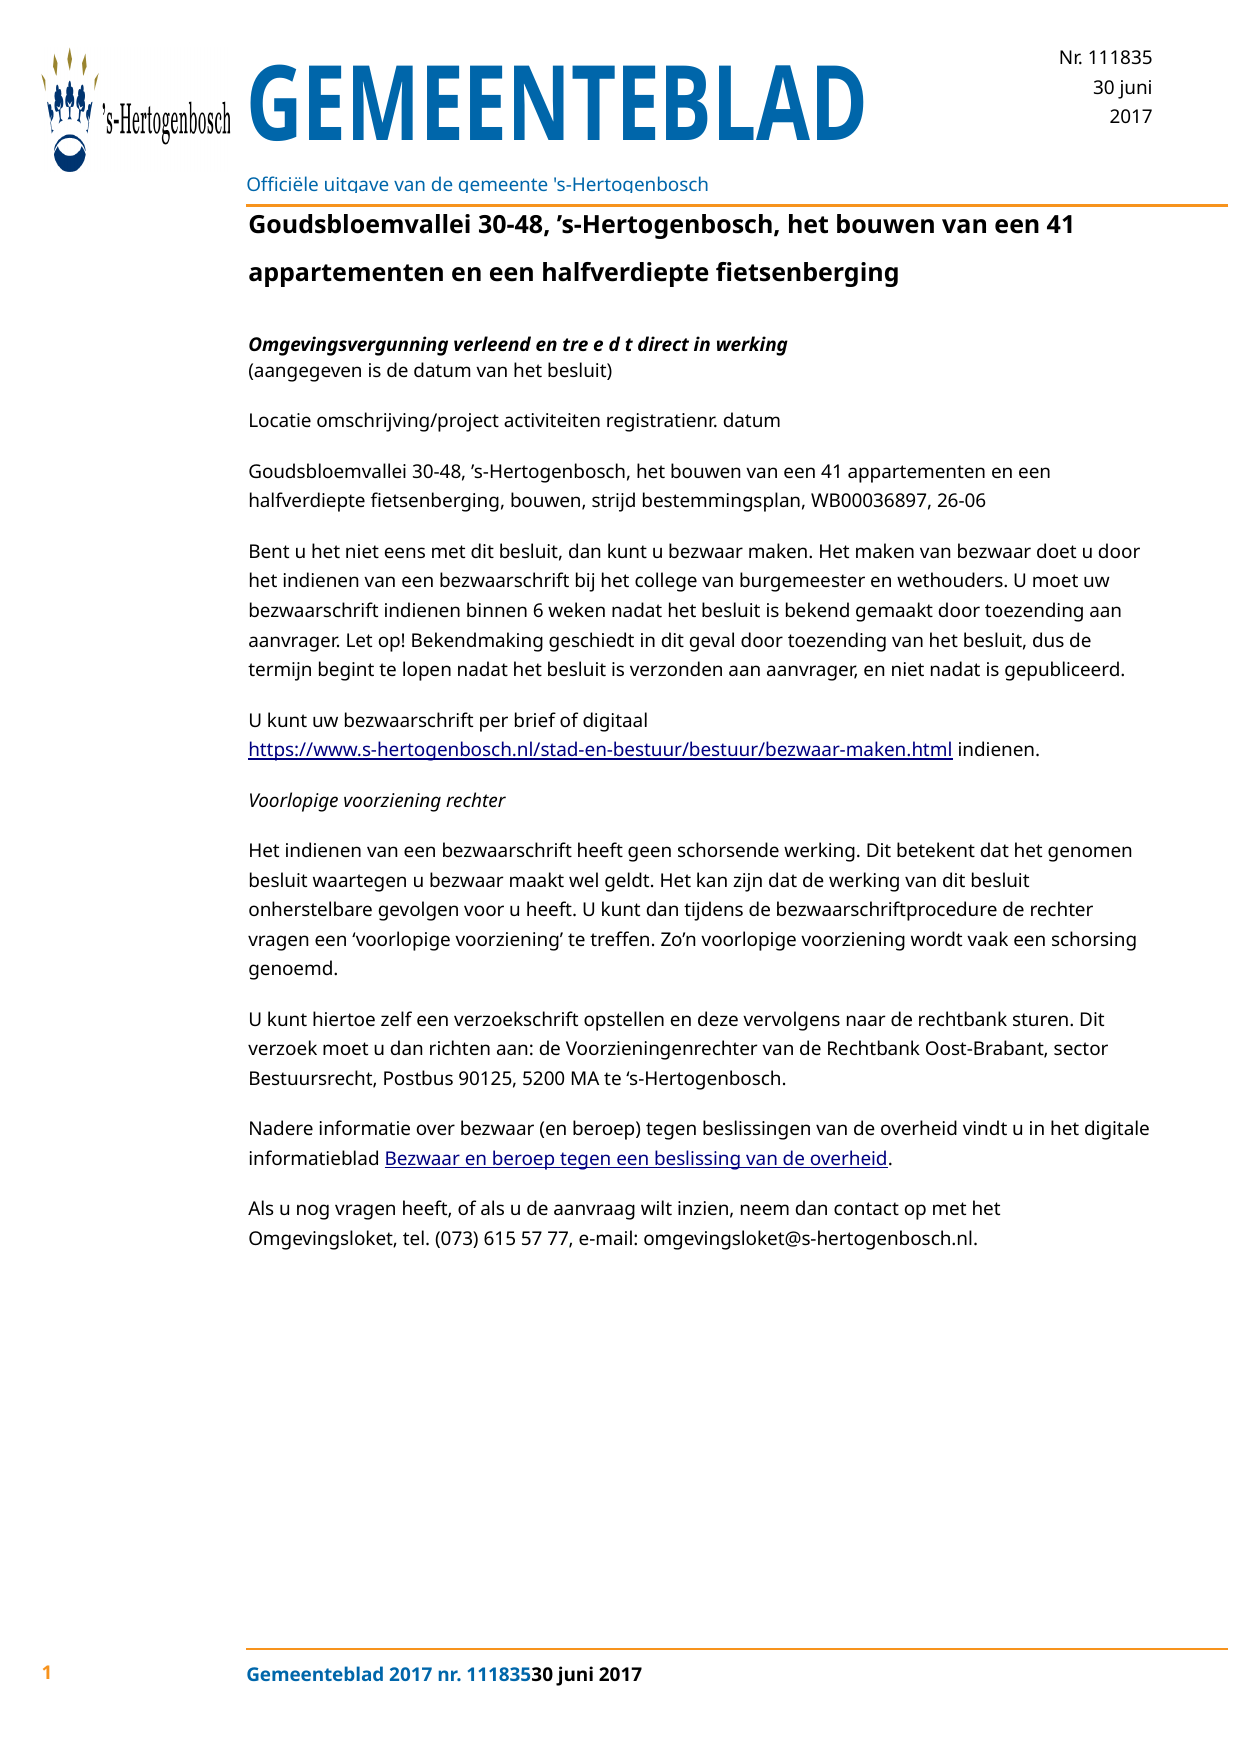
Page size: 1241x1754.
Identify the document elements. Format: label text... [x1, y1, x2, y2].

text Goudsbloemvallei 30-48, ’s-Hertogenbosch, het bouwen van een 41 appartementen en een halfverdiepte fietsenberging, bouwen, strijd bestemmingsplan, WB00036897, 26-06 [248, 458, 1152, 513]
text Bent u het niet eens met dit besluit, dan kunt u bezwaar maken. Het maken van bezwaar doet u door het indienen van een bezwaarschrift bij het college van burgemeester en wethouders. U moet uw bezwaarschrift indienen binnen 6 weken nadat het besluit is bekend gemaakt door toezending aan aanvrager. Let op! Bekendmaking geschiedt in dit geval door toezending van het besluit, dus de termijn begint te lopen nadat het besluit is verzonden aan aanvrager, en niet nadat is gepubliceerd. [248, 538, 1152, 682]
text U kunt uw bezwaarschrift per brief of digitaal https://www.s-hertogenbosch.nl/stad-en-bestuur/bestuur/bezwaar-maken.html indienen. [248, 707, 1152, 762]
text Goudsbloemvallei 30-48, ’s-Hertogenbosch, het bouwen van een 41 appartementen en een halfverdiepte fietsenberging [248, 207, 1152, 288]
text Voorlopige voorziening rechter [248, 787, 1152, 812]
text Locatie omschrijving/project activiteiten registratienr. datum [248, 408, 1152, 433]
text Als u nog vragen heeft, of als u de aanvraag wilt inzien, neem dan contact op met het Omgevingsloket, tel. (073) 615 57 77, e-mail: omgevingsloket@s-hertogenbosch.nl. [248, 1196, 1152, 1251]
text Omgevingsvergunning verleend en tre e d t direct in werking [248, 331, 1152, 357]
text U kunt hiertoe zelf een verzoekschrift opstellen en deze vervolgens naar de rechtbank sturen. Dit verzoek moet u dan richten aan: de Voorzieningenrechter van de Rechtbank Oost-Brabant, sector Bestuursrecht, Postbus 90125, 5200 MA te ‘s-Hertogenbosch. [248, 1006, 1152, 1091]
text (aangegeven is de datum van het besluit) [248, 357, 1152, 383]
picture [41, 47, 231, 172]
text Het indienen van een bezwaarschrift heeft geen schorsende werking. Dit betekent dat het genomen besluit waartegen u bezwaar maakt wel geldt. Het kan zijn dat de werking van dit besluit onherstelbare gevolgen voor u heeft. U kunt dan tijdens de bezwaarschriftprocedure de rechter vragen een ‘voorlopige voorziening’ te treffen. Zo’n voorlopige voorziening wordt vaak een schorsing genoemd. [248, 837, 1152, 981]
text Nadere informatie over bezwaar (en beroep) tegen beslissingen van de overheid vindt u in het digitale informatieblad Bezwaar en beroep tegen een beslissing van de overheid. [248, 1116, 1152, 1171]
